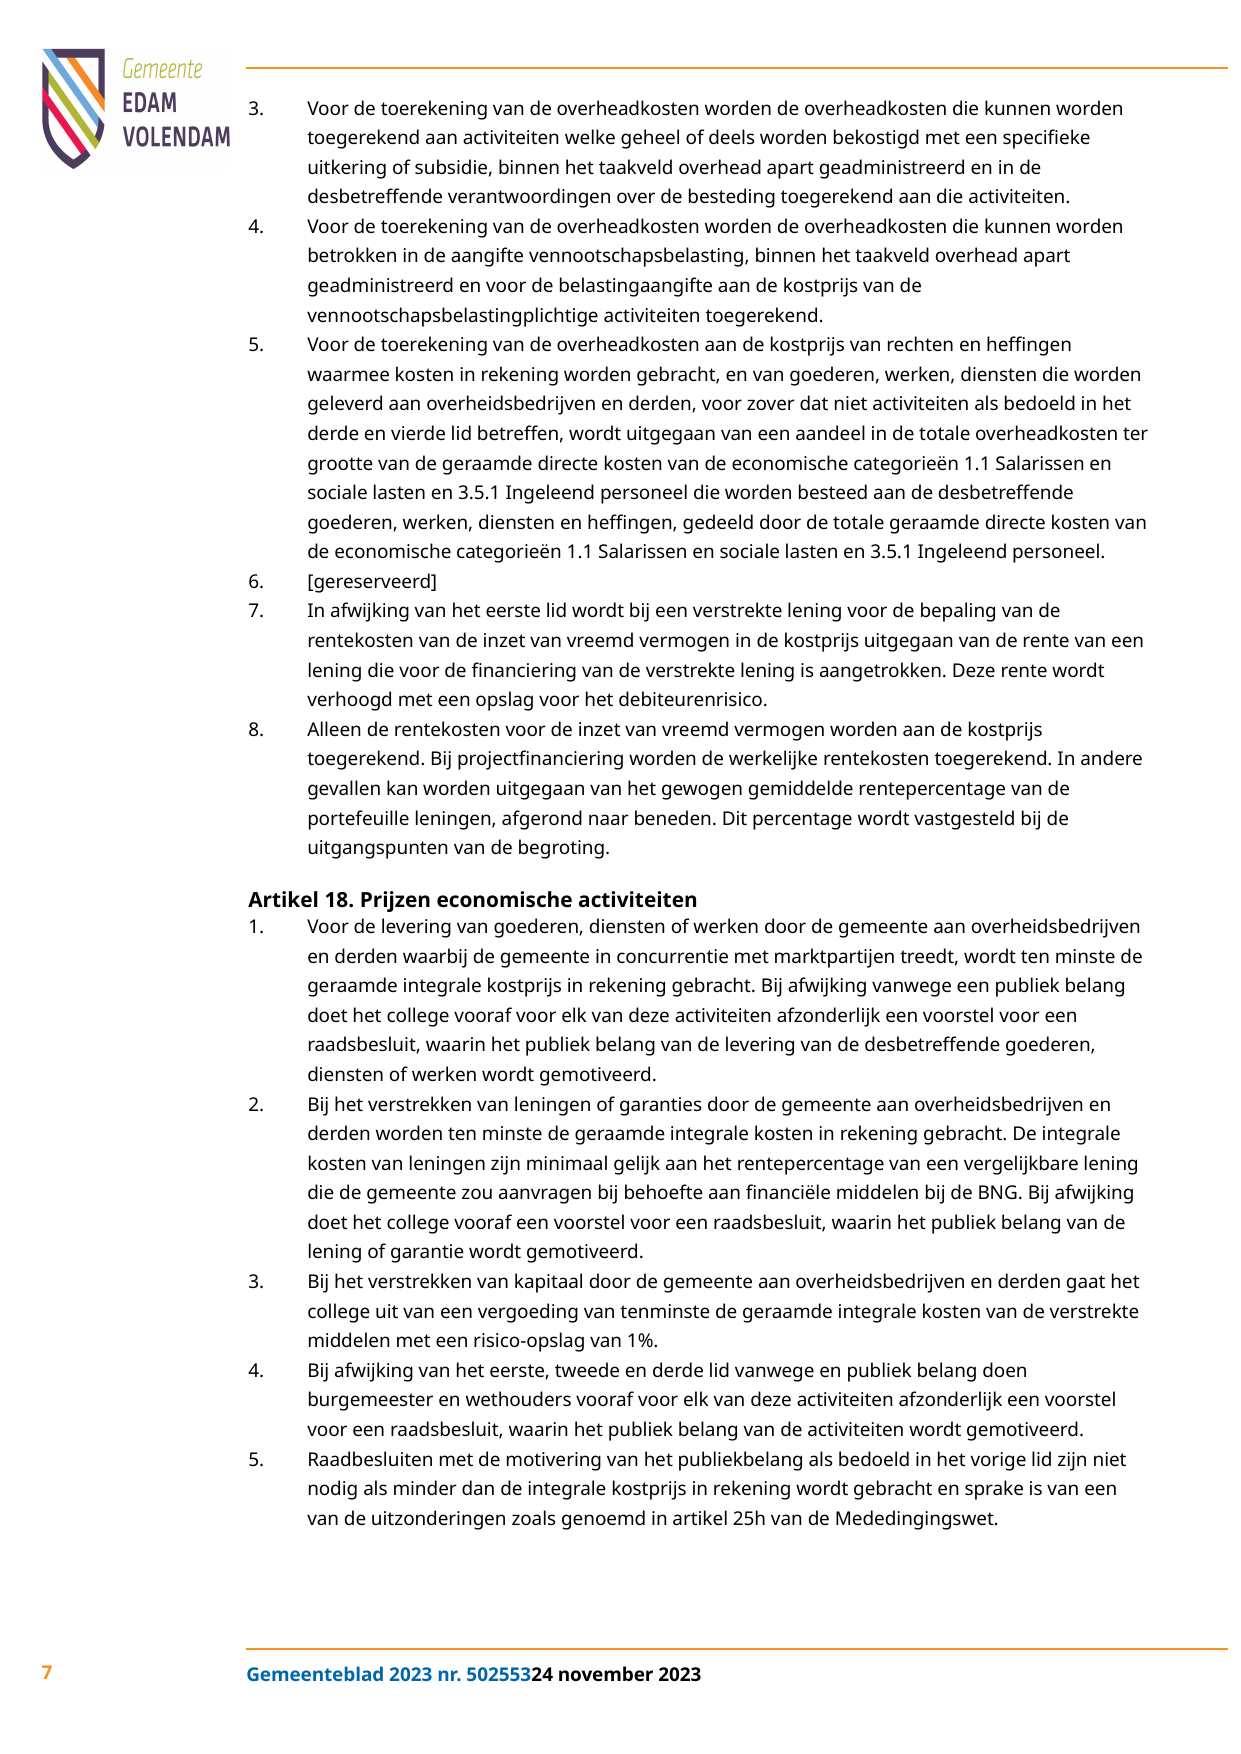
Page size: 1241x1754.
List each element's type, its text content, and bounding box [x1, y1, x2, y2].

list Alleen de rentekosten voor de inzet van vreemd vermogen worden aan de kostprijs toegerekend. Bij projectfinanciering worden de werkelijke rentekosten toegerekend. In andere gevallen kan worden uitgegaan van het gewogen gemiddelde rentepercentage van de portefeuille leningen, afgerond naar beneden. Dit percentage wordt vastgesteld bij de uitgangspunten van de begroting. [248, 716, 1152, 860]
list [gereserveerd] [248, 568, 1152, 594]
list Bij afwijking van het eerste, tweede en derde lid vanwege en publiek belang doen burgemeester en wethouders vooraf voor elk van deze activiteiten afzonderlijk een voorstel voor een raadsbesluit, waarin het publiek belang van de activiteiten wordt gemotiveerd. [248, 1357, 1152, 1442]
text Artikel 18. Prijzen economische activiteiten [248, 885, 1152, 913]
list Voor de levering van goederen, diensten of werken door de gemeente aan overheidsbedrijven en derden waarbij de gemeente in concurrentie met marktpartijen treedt, wordt ten minste de geraamde integrale kostprijs in rekening gebracht. Bij afwijking vanwege een publiek belang doet het college vooraf voor elk van deze activiteiten afzonderlijk een voorstel voor een raadsbesluit, waarin het publiek belang van de levering van de desbetreffende goederen, diensten of werken wordt gemotiveerd. [248, 913, 1152, 1087]
list Raadbesluiten met de motivering van het publiekbelang als bedoeld in het vorige lid zijn niet nodig als minder dan de integrale kostprijs in rekening wordt gebracht en sprake is van een van de uitzonderingen zoals genoemd in artikel 25h van de Mededingingswet. [248, 1446, 1152, 1531]
list Voor de toerekening van de overheadkosten worden de overheadkosten die kunnen worden toegerekend aan activiteiten welke geheel of deels worden bekostigd met een specifieke uitkering of subsidie, binnen het taakveld overhead apart geadministreerd en in de desbetreffende verantwoordingen over de besteding toegerekend aan die activiteiten. [248, 95, 1152, 209]
list Voor de toerekening van de overheadkosten aan de kostprijs van rechten en heffingen waarmee kosten in rekening worden gebracht, en van goederen, werken, diensten die worden geleverd aan overheidsbedrijven en derden, voor zover dat niet activiteiten als bedoeld in het derde en vierde lid betreffen, wordt uitgegaan van een aandeel in de totale overheadkosten ter grootte van de geraamde directe kosten van de economische categorieën 1.1 Salarissen en sociale lasten en 3.5.1 Ingeleend personeel die worden besteed aan de desbetreffende goederen, werken, diensten en heffingen, gedeeld door de totale geraamde directe kosten van de economische categorieën 1.1 Salarissen en sociale lasten en 3.5.1 Ingeleend personeel. [248, 331, 1152, 564]
picture [41, 47, 231, 172]
list Bij het verstrekken van kapitaal door de gemeente aan overheidsbedrijven en derden gaat het college uit van een vergoeding van tenminste de geraamde integrale kosten van de verstrekte middelen met een risico-opslag van 1%. [248, 1268, 1152, 1353]
list In afwijking van het eerste lid wordt bij een verstrekte lening voor de bepaling van de rentekosten van de inzet van vreemd vermogen in de kostprijs uitgegaan van de rente van een lening die voor de financiering van de verstrekte lening is aangetrokken. Deze rente wordt verhoogd met een opslag voor het debiteurenrisico. [248, 598, 1152, 712]
list Bij het verstrekken van leningen of garanties door de gemeente aan overheidsbedrijven en derden worden ten minste de geraamde integrale kosten in rekening gebracht. De integrale kosten van leningen zijn minimaal gelijk aan het rentepercentage van een vergelijkbare lening die de gemeente zou aanvragen bij behoefte aan financiële middelen bij de BNG. Bij afwijking doet het college vooraf een voorstel voor een raadsbesluit, waarin het publiek belang van de lening of garantie wordt gemotiveerd. [248, 1091, 1152, 1264]
list Voor de toerekening van de overheadkosten worden de overheadkosten die kunnen worden betrokken in de aangifte vennootschapsbelasting, binnen het taakveld overhead apart geadministreerd en voor de belastingaangifte aan de kostprijs van de vennootschapsbelastingplichtige activiteiten toegerekend. [248, 213, 1152, 328]
